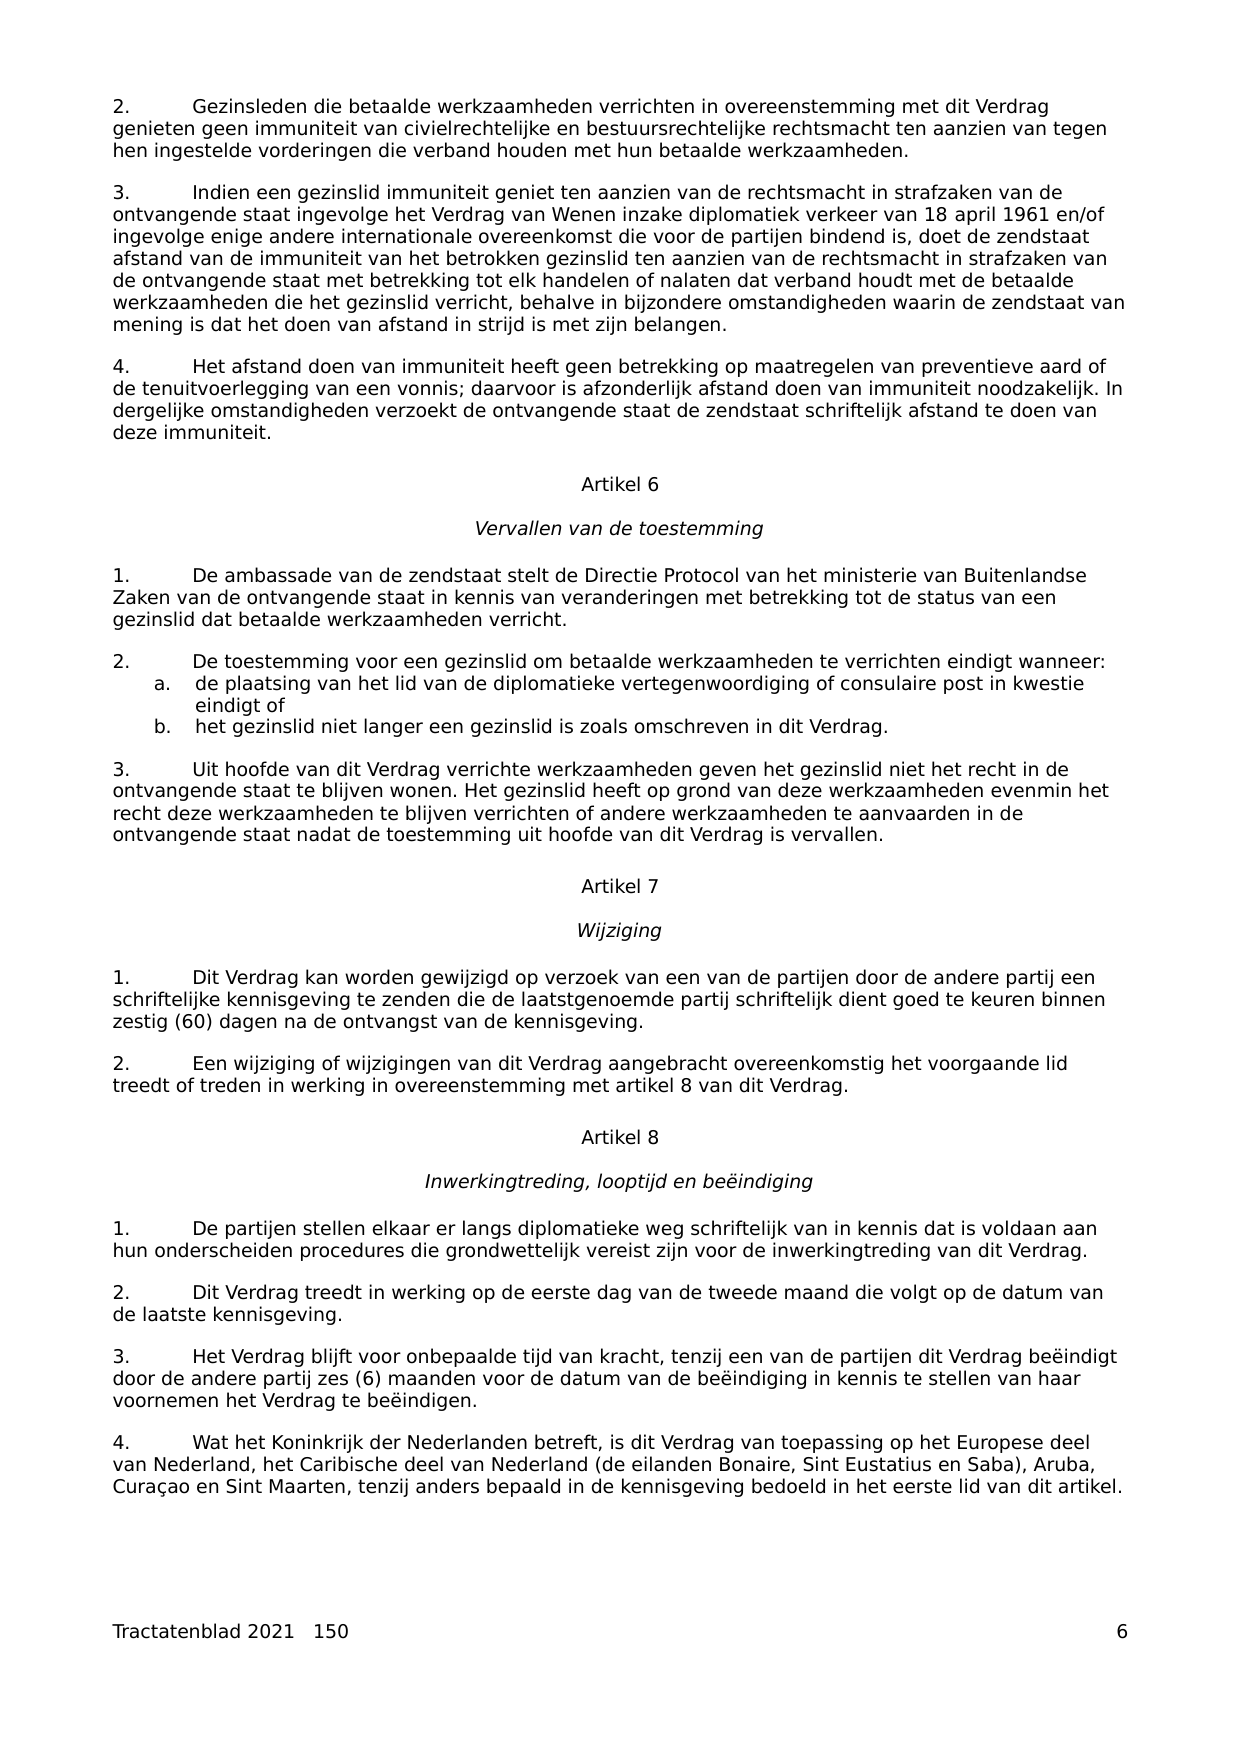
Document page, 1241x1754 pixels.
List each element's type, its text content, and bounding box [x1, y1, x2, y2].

text 2. De toestemming voor een gezinslid om betaalde werkzaamheden te verrichten eindigt wanneer: [112, 651, 1128, 672]
subtitle Artikel 6 Vervallen van de toestemming [112, 474, 1128, 539]
text 1. De ambassade van de zendstaat stelt de Directie Protocol van het ministerie van Buitenlandse Zaken van de ontvangende staat in kennis van veranderingen met betrekking tot de status van een gezinslid dat betaalde werkzaamheden verricht. [112, 564, 1128, 631]
text 2. Dit Verdrag treedt in werking op de eerste dag van de tweede maand die volgt op de datum van de laatste kennisgeving. [112, 1282, 1128, 1326]
text 2. Een wijziging of wijzigingen van dit Verdrag aangebracht overeenkomstig het voorgaande lid treedt of treden in werking in overeenstemming met artikel 8 van dit Verdrag. [112, 1053, 1128, 1097]
subtitle Artikel 8 Inwerkingtreding, looptijd en beëindiging [112, 1127, 1128, 1193]
text 4. Het afstand doen van immuniteit heeft geen betrekking op maatregelen van preventieve aard of de tenuitvoerlegging van een vonnis; daarvoor is afzonderlijk afstand doen van immuniteit noodzakelijk. In dergelijke omstandigheden verzoekt de ontvangende staat de zendstaat schriftelijk afstand te doen van deze immuniteit. [112, 356, 1128, 444]
text 3. Het Verdrag blijft voor onbepaalde tijd van kracht, tenzij een van de partijen dit Verdrag beëindigt door de andere partij zes (6) maanden voor de datum van de beëindiging in kennis te stellen van haar voornemen het Verdrag te beëindigen. [112, 1346, 1128, 1412]
text 4. Wat het Koninkrijk der Nederlanden betreft, is dit Verdrag van toepassing op het Europese deel van Nederland, het Caribische deel van Nederland (de eilanden Bonaire, Sint Eustatius en Saba), Aruba, Curaçao en Sint Maarten, tenzij anders bepaald in de kennisgeving bedoeld in het eerste lid van dit artikel. [112, 1432, 1128, 1498]
text 3. Uit hoofde van dit Verdrag verrichte werkzaamheden geven het gezinslid niet het recht in de ontvangende staat te blijven wonen. Het gezinslid heeft op grond van deze werkzaamheden evenmin het recht deze werkzaamheden te blijven verrichten of andere werkzaamheden te aanvaarden in de ontvangende staat nadat de toestemming uit hoofde van dit Verdrag is vervallen. [112, 758, 1128, 846]
text 3. Indien een gezinslid immuniteit geniet ten aanzien van de rechtsmacht in strafzaken van de ontvangende staat ingevolge het Verdrag van Wenen inzake diplomatiek verkeer van 18 april 1961 en/of ingevolge enige andere internationale overeenkomst die voor de partijen bindend is, doet de zendstaat afstand van de immuniteit van het betrokken gezinslid ten aanzien van de rechtsmacht in strafzaken van de ontvangende staat met betrekking tot elk handelen of nalaten dat verband houdt met de betaalde werkzaamheden die het gezinslid verricht, behalve in bijzondere omstandigheden waarin de zendstaat van mening is dat het doen van afstand in strijd is met zijn belangen. [112, 182, 1128, 336]
text 1. Dit Verdrag kan worden gewijzigd op verzoek van een van de partijen door de andere partij een schriftelijke kennisgeving te zenden die de laatstgenoemde partij schriftelijk dient goed te keuren binnen zestig (60) dagen na de ontvangst van de kennisgeving. [112, 967, 1128, 1033]
text 2. Gezinsleden die betaalde werkzaamheden verrichten in overeenstemming met dit Verdrag genieten geen immuniteit van civielrechtelijke en bestuursrechtelijke rechtsmacht ten aanzien van tegen hen ingestelde vorderingen die verband houden met hun betaalde werkzaamheden. [112, 96, 1128, 162]
subtitle Artikel 7 Wijziging [112, 876, 1128, 942]
text a. de plaatsing van het lid van de diplomatieke vertegenwoordiging of consulaire post in kwestie eindigt of [153, 672, 1128, 716]
text 1. De partijen stellen elkaar er langs diplomatieke weg schriftelijk van in kennis dat is voldaan aan hun onderscheiden procedures die grondwettelijk vereist zijn voor de inwerkingtreding van dit Verdrag. [112, 1218, 1128, 1262]
text b. het gezinslid niet langer een gezinslid is zoals omschreven in dit Verdrag. [153, 716, 1128, 738]
